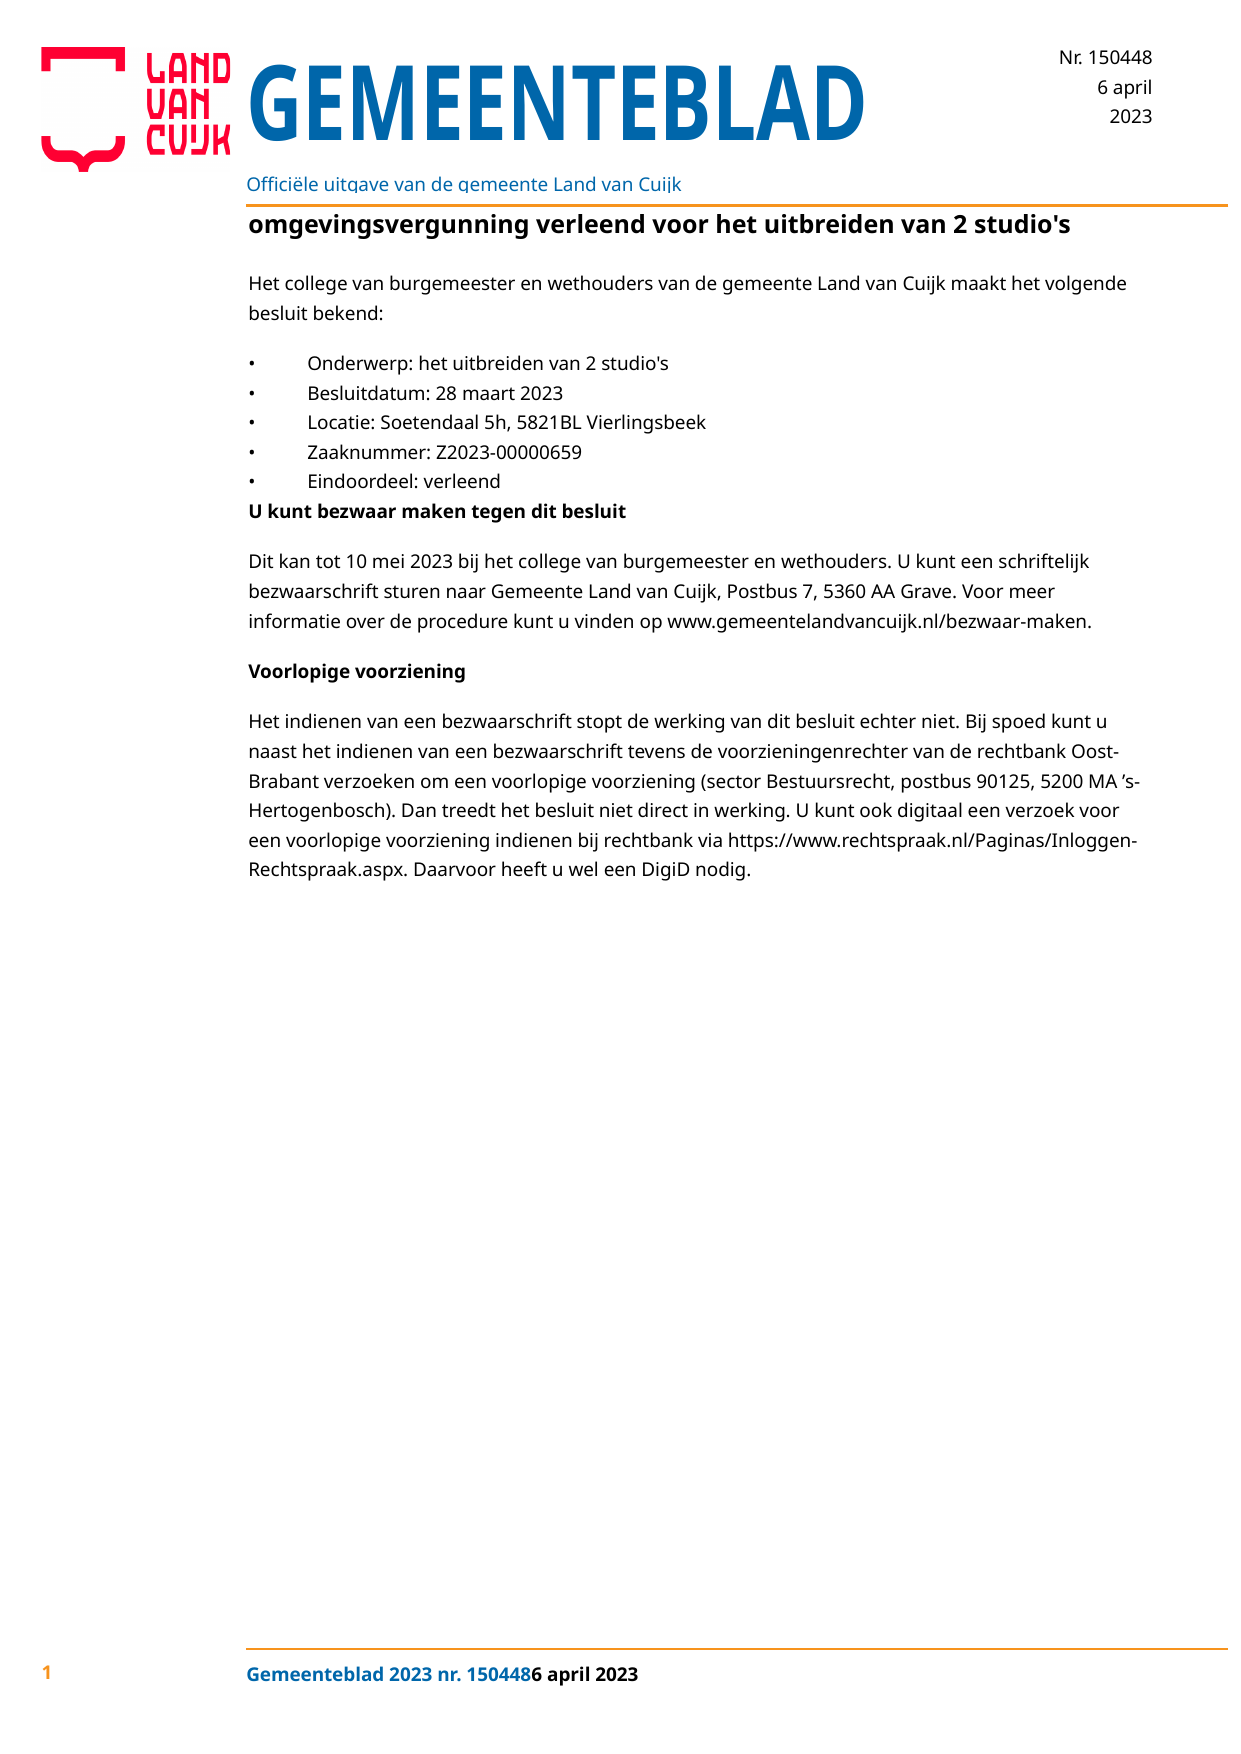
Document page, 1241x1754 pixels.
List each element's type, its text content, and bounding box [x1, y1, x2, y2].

list Eindoordeel: verleend [248, 469, 1152, 494]
text Voorlopige voorziening [248, 658, 1152, 684]
list Besluitdatum: 28 maart 2023 [248, 380, 1152, 406]
text U kunt bezwaar maken tegen dit besluit [248, 498, 1152, 524]
text Het college van burgemeester en wethouders van de gemeente Land van Cuijk maakt het volgende besluit bekend: [248, 270, 1152, 326]
list Onderwerp: het uitbreiden van 2 studio's [248, 350, 1152, 376]
picture [41, 47, 231, 172]
text Dit kan tot 10 mei 2023 bij het college van burgemeester en wethouders. U kunt een schriftelijk bezwaarschrift sturen naar Gemeente Land van Cuijk, Postbus 7, 5360 AA Grave. Voor meer informatie over de procedure kunt u vinden op www.gemeentelandvancuijk.nl/bezwaar-maken. [248, 549, 1152, 633]
text omgevingsvergunning verleend voor het uitbreiden van 2 studio's [248, 207, 1152, 241]
text Het indienen van een bezwaarschrift stopt de werking van dit besluit echter niet. Bij spoed kunt u naast het indienen van een bezwaarschrift tevens de voorzieningenrechter van de rechtbank Oost-Brabant verzoeken om een voorlopige voorziening (sector Bestuursrecht, postbus 90125, 5200 MA ’s-Hertogenbosch). Dan treedt het besluit niet direct in werking. U kunt ook digitaal een verzoek voor een voorlopige voorziening indienen bij rechtbank via https://www.rechtspraak.nl/Paginas/Inloggen-Rechtspraak.aspx. Daarvoor heeft u wel een DigiD nodig. [248, 709, 1152, 882]
list Zaaknummer: Z2023-00000659 [248, 439, 1152, 465]
list Locatie: Soetendaal 5h, 5821BL Vierlingsbeek [248, 409, 1152, 435]
